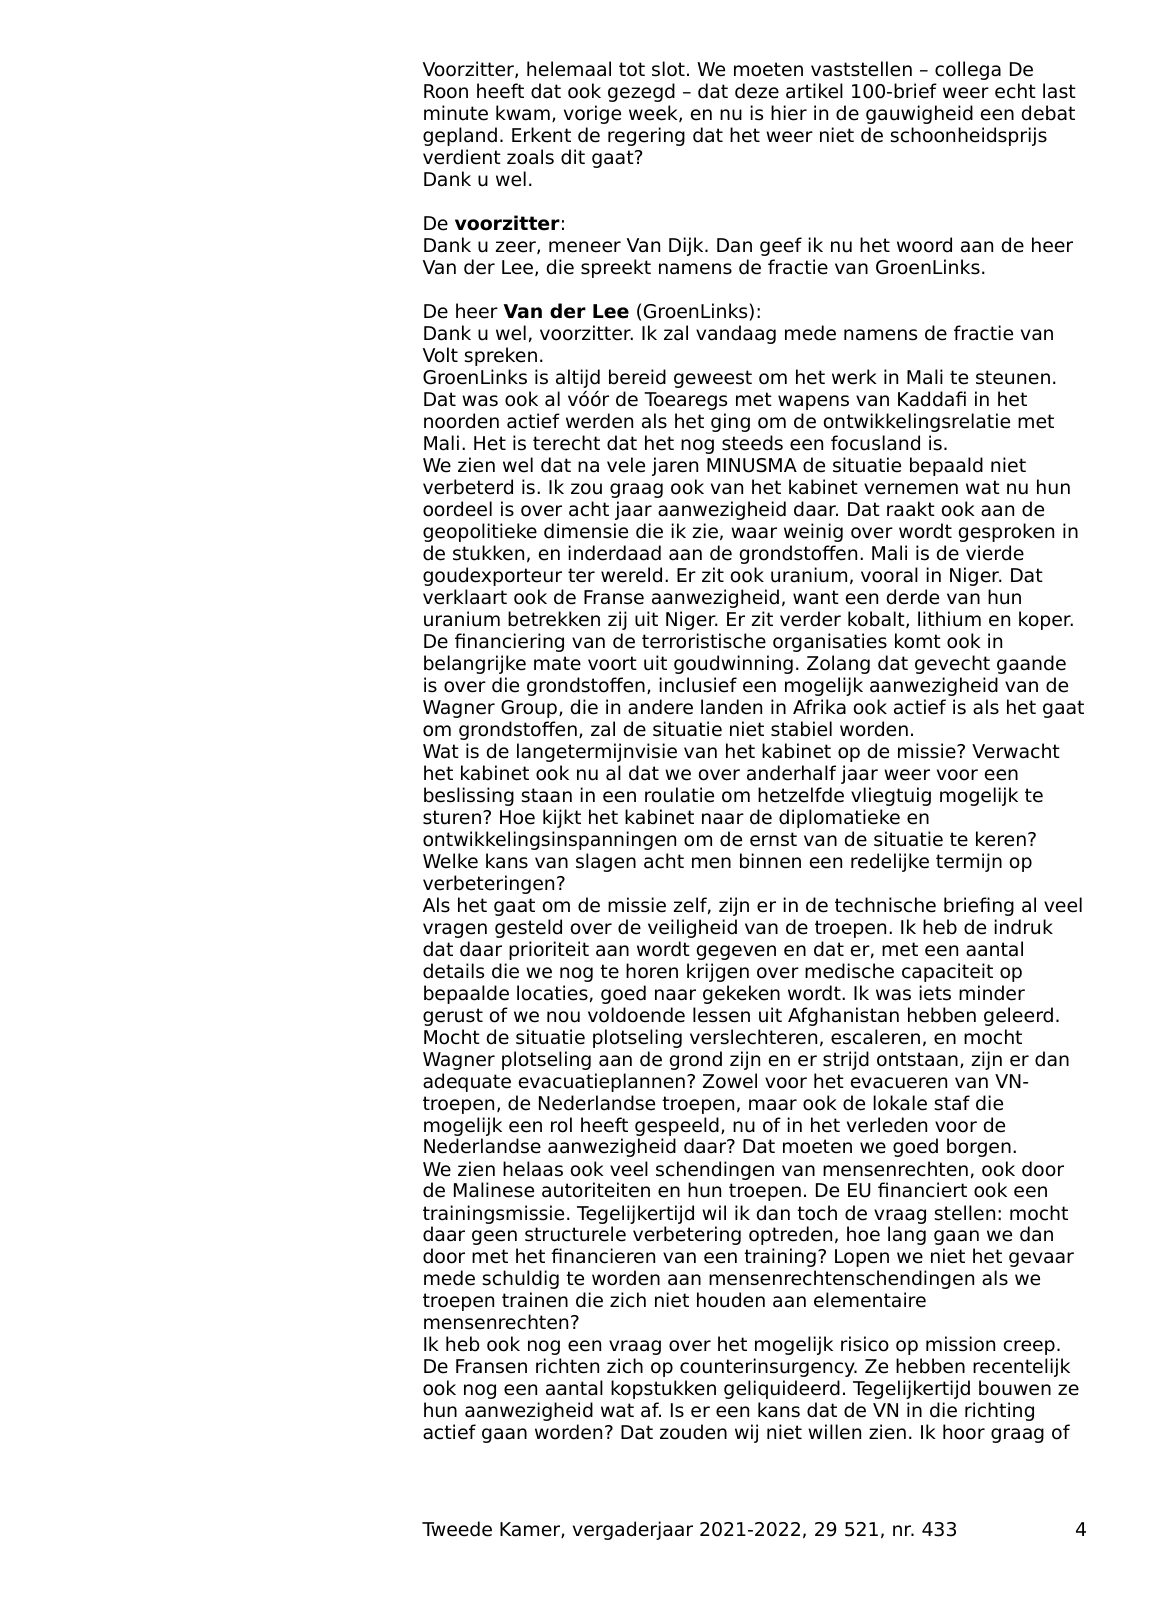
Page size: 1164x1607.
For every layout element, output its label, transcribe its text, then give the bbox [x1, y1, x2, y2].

text Ik heb ook nog een vraag over het mogelijk risico op mission creep. De Fransen richten zich op counterinsurgency. Ze hebben recentelijk ook nog een aantal kopstukken geliquideerd. Tegelijkertijd bouwen ze hun aanwezigheid wat af. Is er een kans dat de VN in die richting actief gaan worden? Dat zouden wij niet willen zien. Ik hoor graag of [422, 1334, 1087, 1444]
text Wat is de langetermijnvisie van het kabinet op de missie? Verwacht het kabinet ook nu al dat we over anderhalf jaar weer voor een beslissing staan in een roulatie om hetzelfde vliegtuig mogelijk te sturen? Hoe kijkt het kabinet naar de diplomatieke en ontwikkelingsinspanningen om de ernst van de situatie te keren? Welke kans van slagen acht men binnen een redelijke termijn op verbeteringen? [422, 741, 1087, 895]
text We zien helaas ook veel schendingen van mensenrechten, ook door de Malinese autoriteiten en hun troepen. De EU financiert ook een trainingsmissie. Tegelijkertijd wil ik dan toch de vraag stellen: mocht daar geen structurele verbetering optreden, hoe lang gaan we dan door met het financieren van een training? Lopen we niet het gevaar mede schuldig te worden aan mensenrechtenschendingen als we troepen trainen die zich niet houden aan elementaire mensenrechten? [422, 1158, 1087, 1334]
text Dank u zeer, meneer Van Dijk. Dan geef ik nu het woord aan de heer Van der Lee, die spreekt namens de fractie van GroenLinks. [422, 235, 1087, 279]
text Voorzitter, helemaal tot slot. We moeten vaststellen – collega De Roon heeft dat ook gezegd – dat deze artikel 100-brief weer echt last minute kwam, vorige week, en nu is hier in de gauwigheid een debat gepland. Erkent de regering dat het weer niet de schoonheidsprijs verdient zoals dit gaat? [422, 59, 1087, 169]
text GroenLinks is altijd bereid geweest om het werk in Mali te steunen. Dat was ook al vóór de Toearegs met wapens van Kaddafi in het noorden actief werden als het ging om de ontwikkelingsrelatie met Mali. Het is terecht dat het nog steeds een focusland is. [422, 367, 1087, 455]
text De voorzitter: [422, 213, 1087, 235]
text De heer Van der Lee (GroenLinks): [422, 301, 1087, 323]
text Dank u wel, voorzitter. Ik zal vandaag mede namens de fractie van Volt spreken. [422, 323, 1087, 367]
text Als het gaat om de missie zelf, zijn er in de technische briefing al veel vragen gesteld over de veiligheid van de troepen. Ik heb de indruk dat daar prioriteit aan wordt gegeven en dat er, met een aantal details die we nog te horen krijgen over medische capaciteit op bepaalde locaties, goed naar gekeken wordt. Ik was iets minder gerust of we nou voldoende lessen uit Afghanistan hebben geleerd. Mocht de situatie plotseling verslechteren, escaleren, en mocht Wagner plotseling aan de grond zijn en er strijd ontstaan, zijn er dan adequate evacuatieplannen? Zowel voor het evacueren van VN-troepen, de Nederlandse troepen, maar ook de lokale staf die mogelijk een rol heeft gespeeld, nu of in het verleden voor de Nederlandse aanwezigheid daar? Dat moeten we goed borgen. [422, 895, 1087, 1158]
text We zien wel dat na vele jaren MINUSMA de situatie bepaald niet verbeterd is. Ik zou graag ook van het kabinet vernemen wat nu hun oordeel is over acht jaar aanwezigheid daar. Dat raakt ook aan de geopolitieke dimensie die ik zie, waar weinig over wordt gesproken in de stukken, en inderdaad aan de grondstoffen. Mali is de vierde goudexporteur ter wereld. Er zit ook uranium, vooral in Niger. Dat verklaart ook de Franse aanwezigheid, want een derde van hun uranium betrekken zij uit Niger. Er zit verder kobalt, lithium en koper. De financiering van de terroristische organisaties komt ook in belangrijke mate voort uit goudwinning. Zolang dat gevecht gaande is over die grondstoffen, inclusief een mogelijk aanwezigheid van de Wagner Group, die in andere landen in Afrika ook actief is als het gaat om grondstoffen, zal de situatie niet stabiel worden. [422, 455, 1087, 741]
text Dank u wel. [422, 169, 1087, 191]
